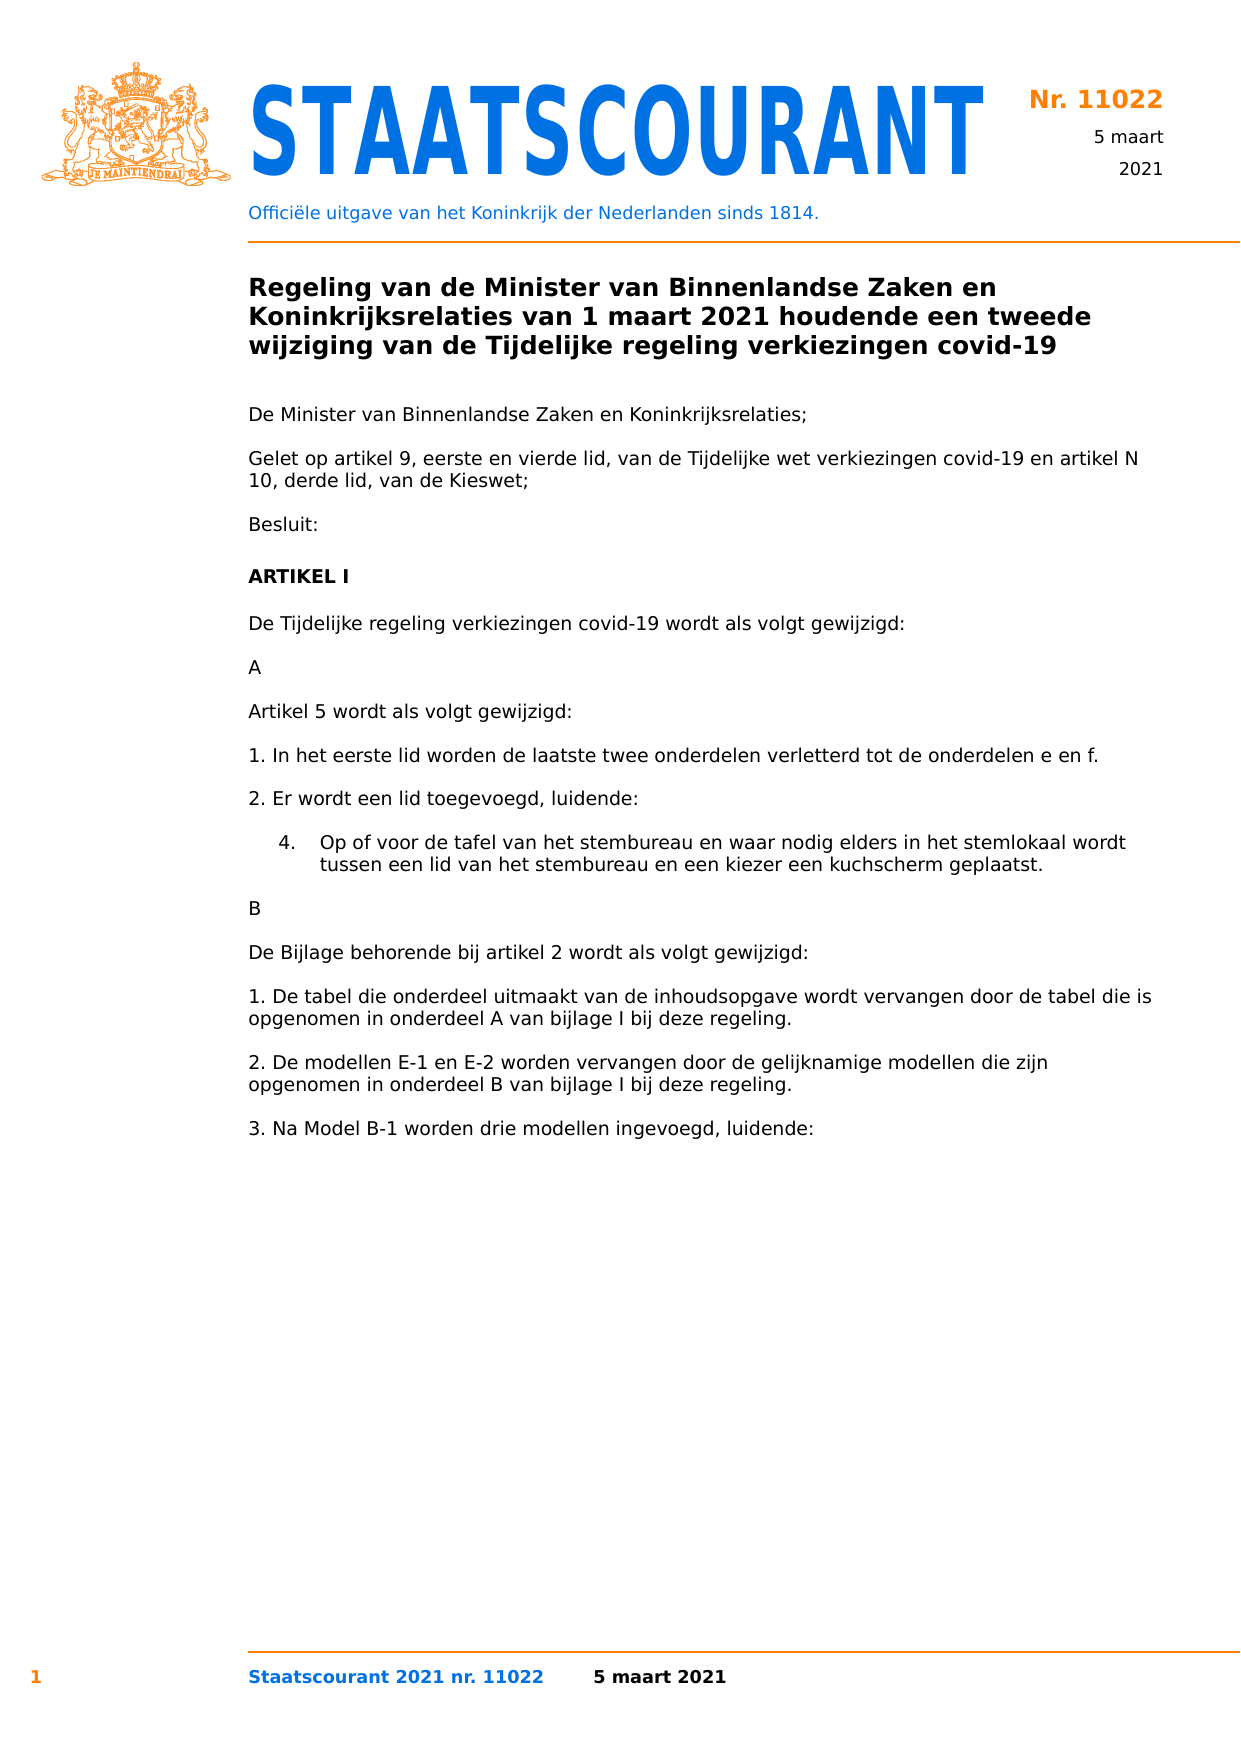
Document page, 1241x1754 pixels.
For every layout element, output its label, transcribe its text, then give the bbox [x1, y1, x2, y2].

subtitle Regeling van de Minister van Binnenlandse Zaken en Koninkrijksrelaties van 1 maart 2021 houdende een tweede wijziging van de Tijdelijke regeling verkiezingen covid-19 [248, 273, 1163, 361]
table_cell Officiële uitgave van het Koninkrijk der Nederlanden sinds 1814. [248, 203, 1240, 241]
text Artikel 5 wordt als volgt gewijzigd: [248, 701, 1163, 723]
text De Tijdelijke regeling verkiezingen covid-19 wordt als volgt gewijzigd: [248, 613, 1163, 635]
table_cell 5 maart [998, 121, 1240, 153]
table_header STAATSCOURANT [248, 62, 998, 203]
text 1. In het eerste lid worden de laatste twee onderdelen verletterd tot de onderdelen e en f. [248, 744, 1163, 766]
subtitle ARTIKEL I [248, 566, 1163, 588]
text Besluit: [248, 514, 1163, 536]
text 2. Er wordt een lid toegevoegd, luidende: [248, 788, 1163, 810]
text De Bijlage behorende bij artikel 2 wordt als volgt gewijzigd: [248, 942, 1163, 964]
text Gelet op artikel 9, eerste en vierde lid, van de Tijdelijke wet verkiezingen covid-19 en artikel N 10, derde lid, van de Kieswet; [248, 448, 1163, 492]
text 2. De modellen E-1 en E-2 worden vervangen door de gelijknamige modellen die zijn opgenomen in onderdeel B van bijlage I bij deze regeling. [248, 1052, 1163, 1096]
text A [248, 657, 1163, 679]
table_cell 2021 [998, 153, 1240, 203]
text 3. Na Model B-1 worden drie modellen ingevoegd, luidende: [248, 1117, 1163, 1139]
table_header Nr. 11022 [998, 62, 1240, 121]
text De Minister van Binnenlandse Zaken en Koninkrijksrelaties; [248, 404, 1163, 426]
text 4. Op of voor de tafel van het stembureau en waar nodig elders in het stemlokaal wordt tussen een lid van het stembureau en een kiezer een kuchscherm geplaatst. [278, 832, 1163, 876]
picture [41, 62, 231, 186]
table_header [25, 62, 248, 241]
text 1. De tabel die onderdeel uitmaakt van de inhoudsopgave wordt vervangen door de tabel die is opgenomen in onderdeel A van bijlage I bij deze regeling. [248, 986, 1163, 1030]
text B [248, 898, 1163, 920]
